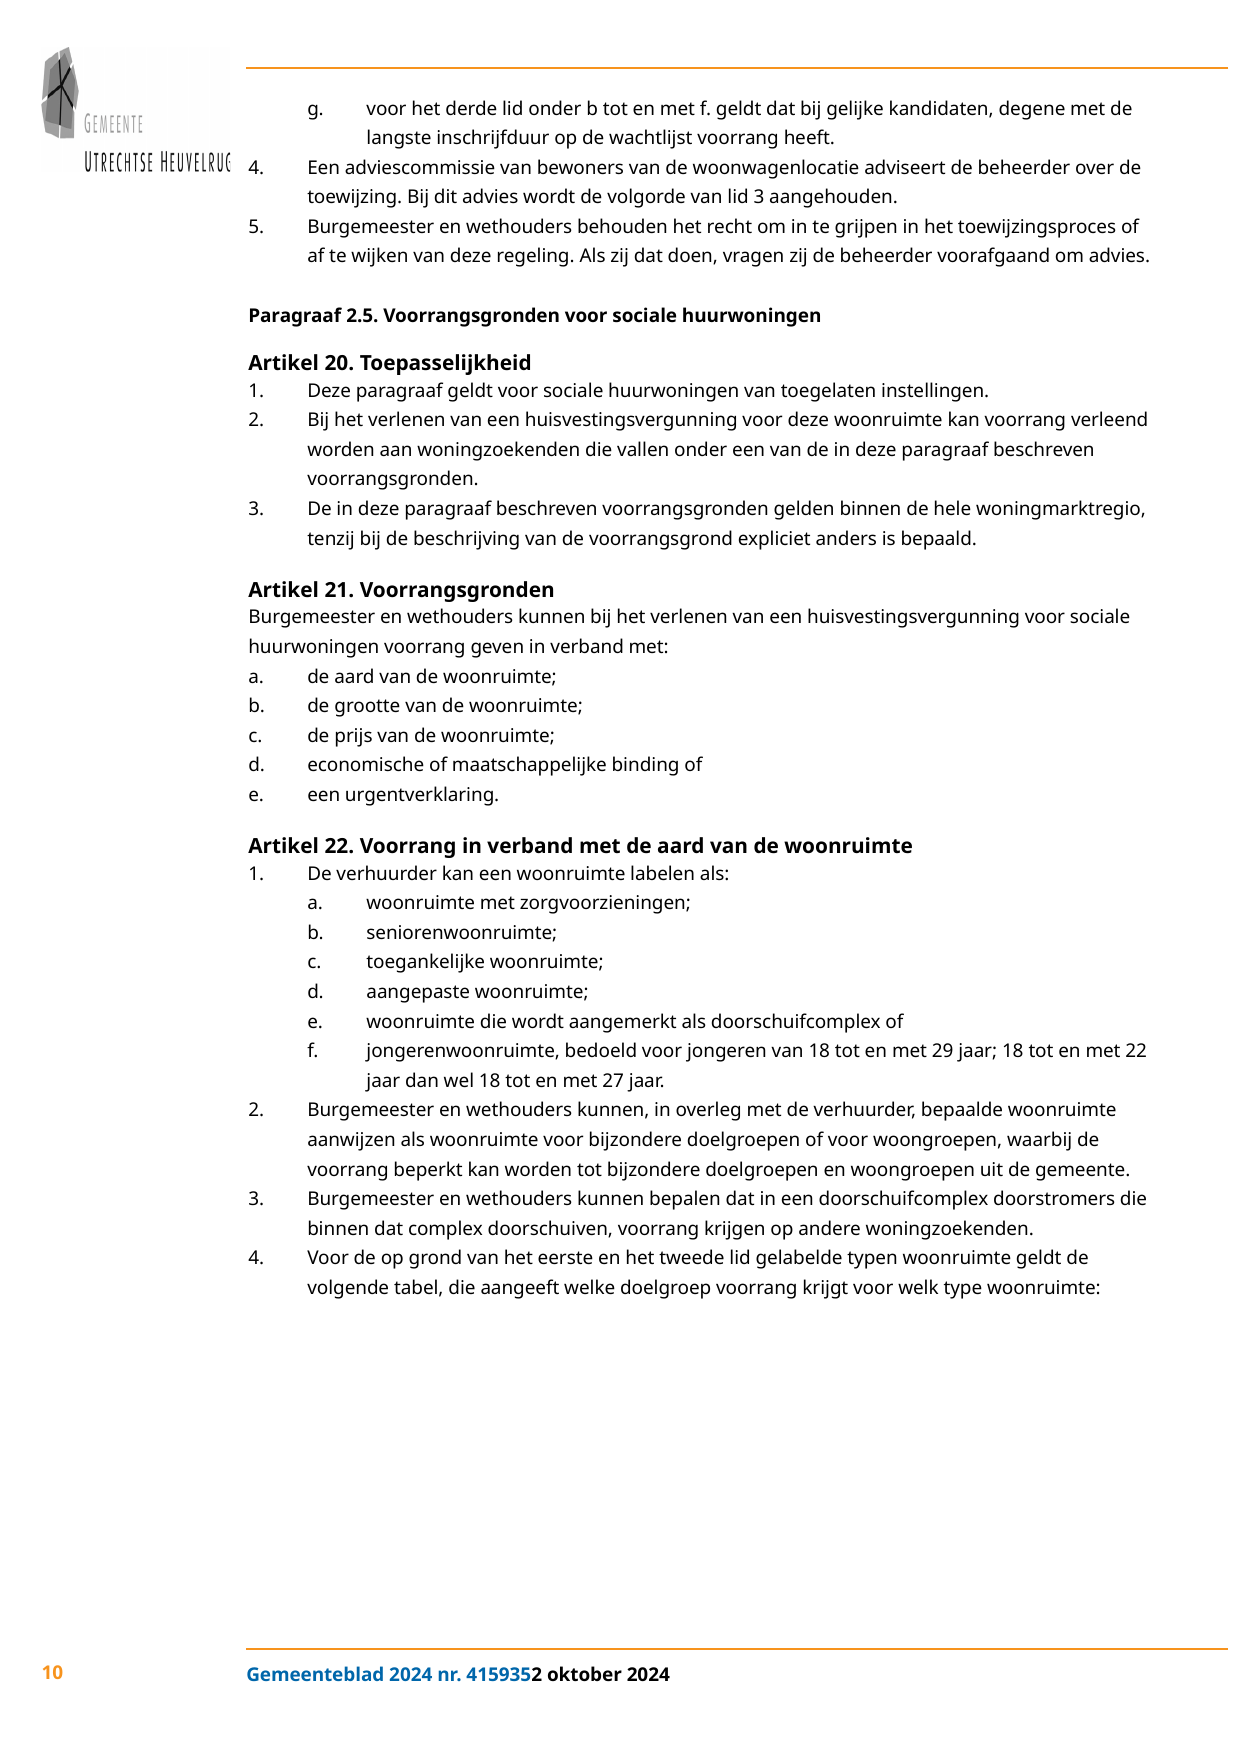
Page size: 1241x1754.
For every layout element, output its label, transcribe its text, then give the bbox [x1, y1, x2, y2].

list de aard van de woonruimte; [248, 663, 1152, 688]
text Artikel 20. Toepasselijkheid [248, 348, 1152, 377]
list De in deze paragraaf beschreven voorrangsgronden gelden binnen de hele woningmarktregio, tenzij bij de beschrijving van de voorrangsgrond expliciet anders is bepaald. [248, 495, 1152, 551]
list Bij het verlenen van een huisvestingsvergunning voor deze woonruimte kan voorrang verleend worden aan woningzoekenden die vallen onder een van de in deze paragraaf beschreven voorrangsgronden. [248, 406, 1152, 491]
list woonruimte met zorgvoorzieningen; [307, 889, 1152, 915]
list De verhuurder kan een woonruimte labelen als: [248, 860, 1152, 886]
picture [41, 47, 231, 172]
list Een adviescommissie van bewoners van de woonwagenlocatie adviseert de beheerder over de toewijzing. Bij dit advies wordt de volgorde van lid 3 aangehouden. [248, 154, 1152, 209]
list Burgemeester en wethouders behouden het recht om in te grijpen in het toewijzingsproces of af te wijken van deze regeling. Als zij dat doen, vragen zij de beheerder voorafgaand om advies. [248, 213, 1152, 268]
list Burgemeester en wethouders kunnen bepalen dat in een doorschuifcomplex doorstromers die binnen dat complex doorschuiven, voorrang krijgen op andere woningzoekenden. [248, 1185, 1152, 1241]
text Paragraaf 2.5. Voorrangsgronden voor sociale huurwoningen [248, 302, 1152, 328]
list jongerenwoonruimte, bedoeld voor jongeren van 18 tot en met 29 jaar; 18 tot en met 22 jaar dan wel 18 tot en met 27 jaar. [307, 1037, 1152, 1093]
list seniorenwoonruimte; [307, 919, 1152, 945]
list woonruimte die wordt aangemerkt als doorschuifcomplex of [307, 1008, 1152, 1034]
list de prijs van de woonruimte; [248, 722, 1152, 748]
list aangepaste woonruimte; [307, 978, 1152, 1004]
list toegankelijke woonruimte; [307, 949, 1152, 974]
list Burgemeester en wethouders kunnen, in overleg met de verhuurder, bepaalde woonruimte aanwijzen als woonruimte voor bijzondere doelgroepen of voor woongroepen, waarbij de voorrang beperkt kan worden tot bijzondere doelgroepen en woongroepen uit de gemeente. [248, 1097, 1152, 1182]
text Artikel 21. Voorrangsgronden [248, 575, 1152, 604]
list Deze paragraaf geldt voor sociale huurwoningen van toegelaten instellingen. [248, 377, 1152, 403]
text Artikel 22. Voorrang in verband met de aard van de woonruimte [248, 832, 1152, 860]
list voor het derde lid onder b tot en met f. geldt dat bij gelijke kandidaten, degene met de langste inschrijfduur op de wachtlijst voorrang heeft. [307, 95, 1152, 150]
text Burgemeester en wethouders kunnen bij het verlenen van een huisvestingsvergunning voor sociale huurwoningen voorrang geven in verband met: [248, 604, 1152, 659]
list een urgentverklaring. [248, 781, 1152, 807]
list economische of maatschappelijke binding of [248, 752, 1152, 777]
list de grootte van de woonruimte; [248, 692, 1152, 718]
list Voor de op grond van het eerste en het tweede lid gelabelde typen woonruimte geldt de volgende tabel, die aangeeft welke doelgroep voorrang krijgt voor welk type woonruimte: [248, 1244, 1152, 1300]
